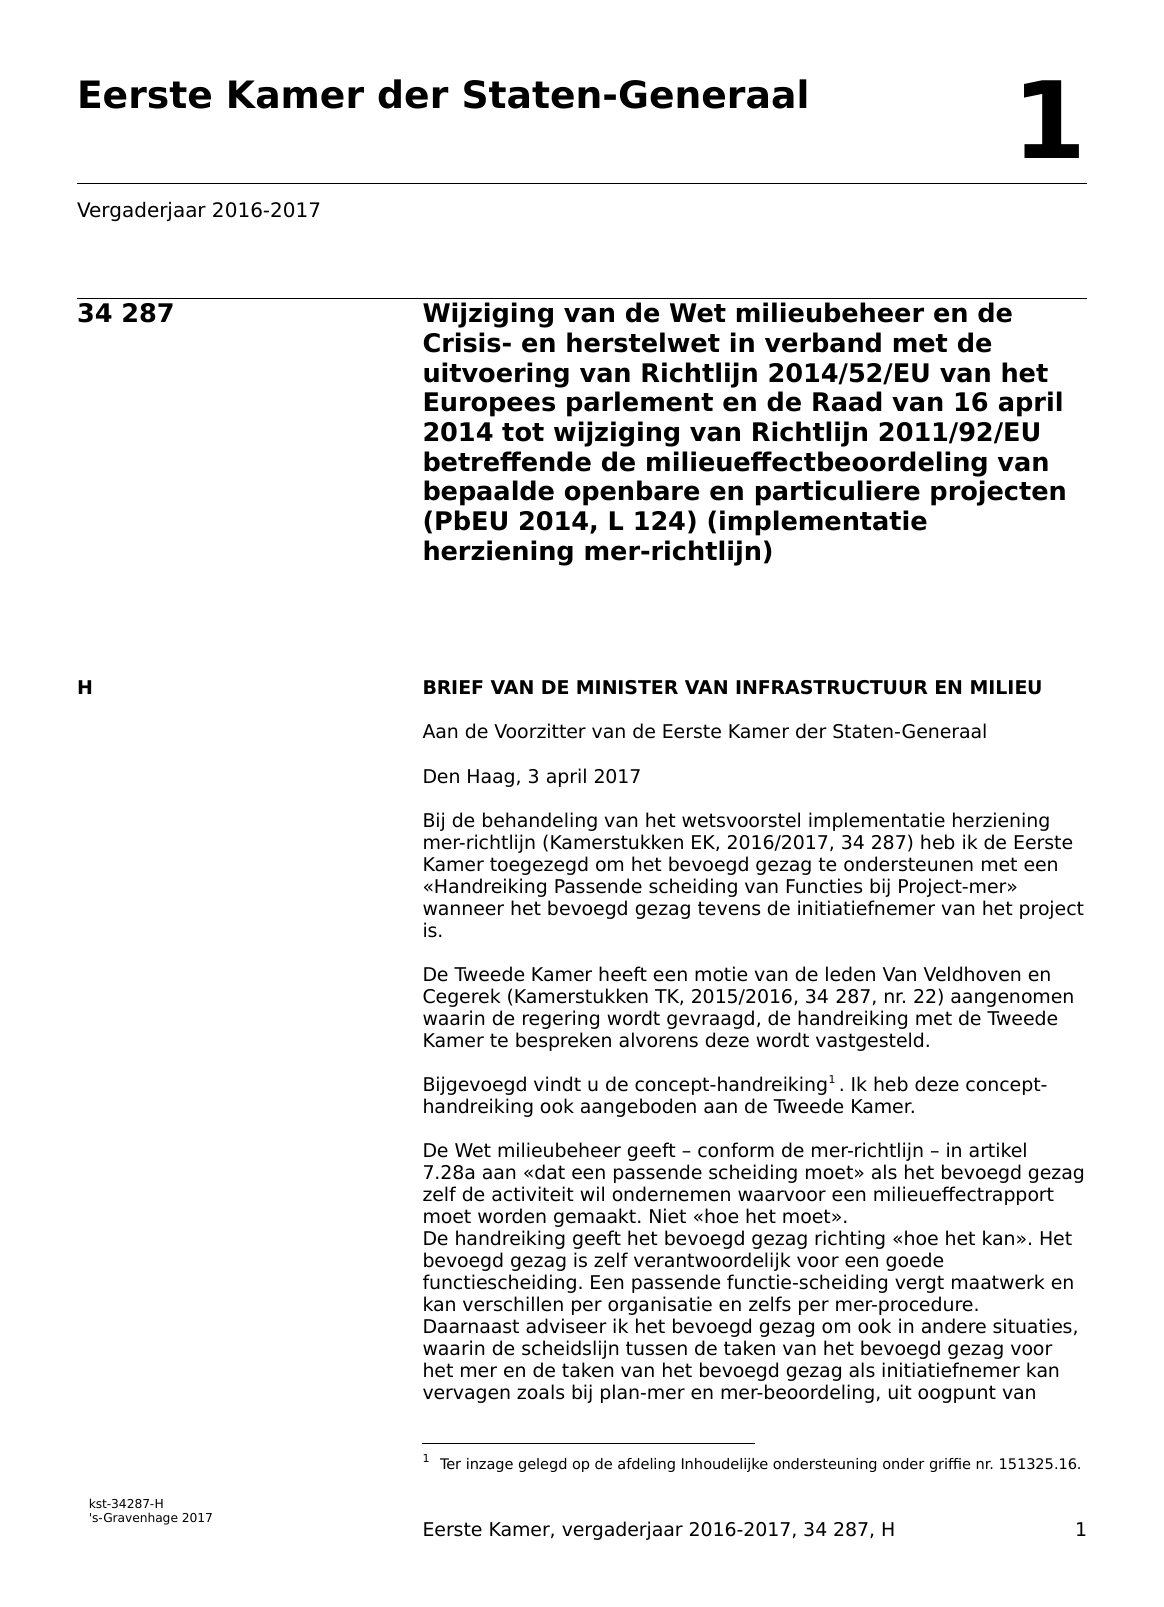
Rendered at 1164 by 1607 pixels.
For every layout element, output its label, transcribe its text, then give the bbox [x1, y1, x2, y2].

text Daarnaast adviseer ik het bevoegd gezag om ook in andere situaties, waarin de scheidslijn tussen de taken van het bevoegd gezag voor het mer en de taken van het bevoegd gezag als initiatiefnemer kan vervagen zoals bij plan-mer en mer-beoordeling, uit oogpunt van [422, 1316, 1087, 1404]
text Bij de behandeling van het wetsvoorstel implementatie herziening mer-richtlijn (Kamerstukken EK, 2016/2017, 34 287) heb ik de Eerste Kamer toegezegd om het bevoegd gezag te ondersteunen met een «Handreiking Passende scheiding van Functies bij Project-mer» wanneer het bevoegd gezag tevens de initiatiefnemer van het project is. [422, 810, 1087, 942]
text Aan de Voorzitter van de Eerste Kamer der Staten-Generaal [422, 721, 1087, 743]
text De handreiking geeft het bevoegd gezag richting «hoe het kan». Het bevoegd gezag is zelf verantwoordelijk voor een goede functiescheiding. Een passende functie-scheiding vergt maatwerk en kan verschillen per organisatie en zelfs per mer-procedure. [422, 1228, 1087, 1316]
table_cell Vergaderjaar 2016-2017 [77, 184, 1087, 298]
table_header 1 [886, 59, 1087, 183]
subtitle 34 287 Wijziging van de Wet milieubeheer en de Crisis- en herstelwet in verband met de uitvoering van Richtlijn 2014/52/EU van het Europees parlement en de Raad van 16 april 2014 tot wijziging van Richtlijn 2011/92/EU betreffende de milieueffectbeoordeling van bepaalde openbare en particuliere projecten (PbEU 2014, L 124) (implementatie herziening mer-richtlijn) [77, 299, 1087, 566]
text kst-34287-H [88, 1497, 323, 1511]
table_header Eerste Kamer der Staten-Generaal [77, 59, 886, 183]
text Den Haag, 3 april 2017 [422, 766, 1087, 787]
text 's-Gravenhage 2017 [88, 1511, 323, 1525]
text Ter inzage gelegd op de afdeling Inhoudelijke ondersteuning onder griffie nr. 151325.16. [422, 1452, 1087, 1474]
subtitle H BRIEF VAN DE MINISTER VAN INFRASTRUCTUUR EN MILIEU [77, 677, 1087, 699]
text De Tweede Kamer heeft een motie van de leden Van Veldhoven en Cegerek (Kamerstukken TK, 2015/2016, 34 287, nr. 22) aangenomen waarin de regering wordt gevraagd, de handreiking met de Tweede Kamer te bespreken alvorens deze wordt vastgesteld. [422, 964, 1087, 1052]
text De Wet milieubeheer geeft – conform de mer-richtlijn – in artikel 7.28a aan «dat een passende scheiding moet» als het bevoegd gezag zelf de activiteit wil ondernemen waarvoor een milieueffectrapport moet worden gemaakt. Niet «hoe het moet». [422, 1140, 1087, 1228]
text Bijgevoegd vindt u de concept-handreiking. Ik heb deze concept-handreiking ook aangeboden aan de Tweede Kamer. [422, 1074, 1087, 1118]
